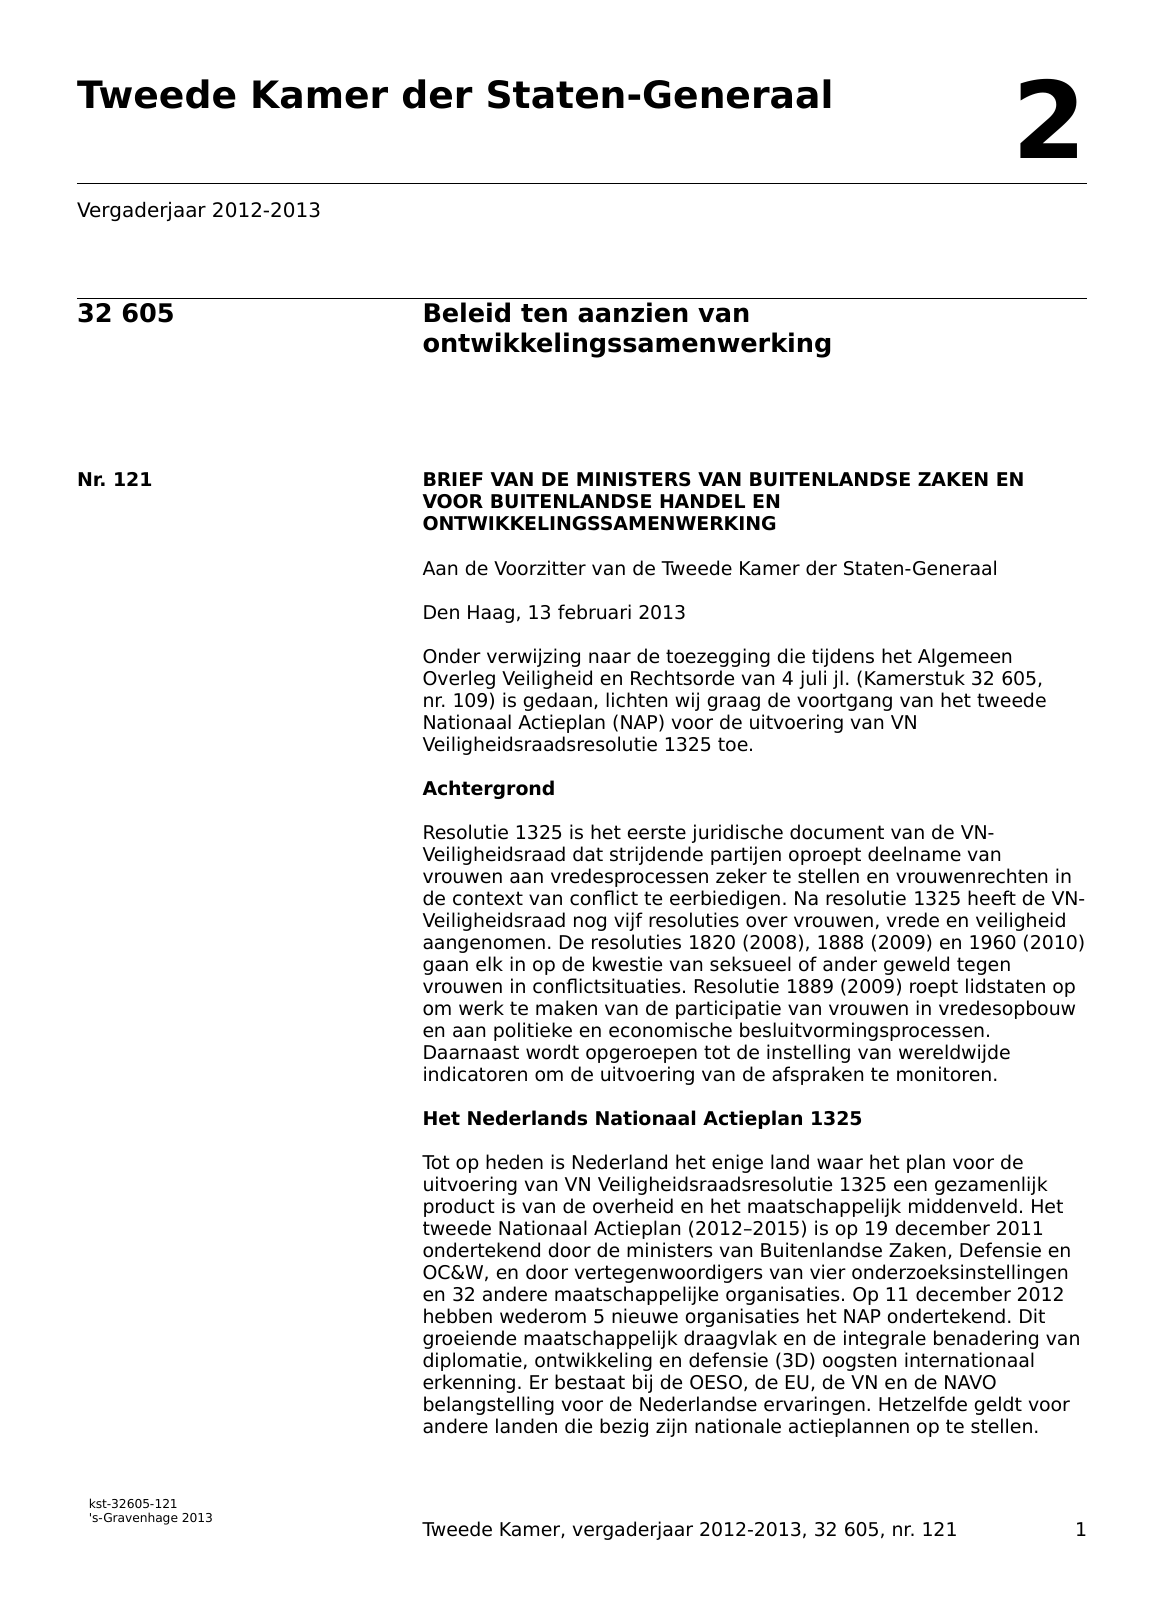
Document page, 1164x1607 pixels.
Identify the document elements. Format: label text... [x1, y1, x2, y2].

table_header 2 [886, 59, 1087, 183]
text 's-Gravenhage 2013 [88, 1511, 323, 1525]
subtitle Achtergrond [422, 778, 1087, 800]
text Tot op heden is Nederland het enige land waar het plan voor de uitvoering van VN Veiligheidsraadsresolutie 1325 een gezamenlijk product is van de overheid en het maatschappelijk middenveld. Het tweede Nationaal Actieplan (2012–2015) is op 19 december 2011 ondertekend door de ministers van Buitenlandse Zaken, Defensie en OC&W, en door vertegenwoordigers van vier onderzoeksinstellingen en 32 andere maatschappelijke organisaties. Op 11 december 2012 hebben wederom 5 nieuwe organisaties het NAP ondertekend. Dit groeiende maatschappelijk draagvlak en de integrale benadering van diplomatie, ontwikkeling en defensie (3D) oogsten internationaal erkenning. Er bestaat bij de OESO, de EU, de VN en de NAVO belangstelling voor de Nederlandse ervaringen. Hetzelfde geldt voor andere landen die bezig zijn nationale actieplannen op te stellen. [422, 1152, 1087, 1438]
table_header Tweede Kamer der Staten-Generaal [77, 59, 886, 183]
text Aan de Voorzitter van de Tweede Kamer der Staten-Generaal [422, 557, 1087, 579]
text kst-32605-121 [88, 1497, 323, 1511]
subtitle Nr. 121 BRIEF VAN DE MINISTERS VAN BUITENLANDSE ZAKEN EN VOOR BUITENLANDSE HANDEL EN ONTWIKKELINGSSAMENWERKING [77, 469, 1087, 535]
table_cell Vergaderjaar 2012-2013 [77, 184, 1087, 298]
text Den Haag, 13 februari 2013 [422, 602, 1087, 624]
text Onder verwijzing naar de toezegging die tijdens het Algemeen Overleg Veiligheid en Rechtsorde van 4 juli jl. (Kamerstuk 32 605, nr. 109) is gedaan, lichten wij graag de voortgang van het tweede Nationaal Actieplan (NAP) voor de uitvoering van VN Veiligheidsraadsresolutie 1325 toe. [422, 646, 1087, 756]
subtitle Het Nederlands Nationaal Actieplan 1325 [422, 1108, 1087, 1130]
text Resolutie 1325 is het eerste juridische document van de VN-Veiligheidsraad dat strijdende partijen oproept deelname van vrouwen aan vredesprocessen zeker te stellen en vrouwenrechten in de context van conflict te eerbiedigen. Na resolutie 1325 heeft de VN-Veiligheidsraad nog vijf resoluties over vrouwen, vrede en veiligheid aangenomen. De resoluties 1820 (2008), 1888 (2009) en 1960 (2010) gaan elk in op de kwestie van seksueel of ander geweld tegen vrouwen in conflictsituaties. Resolutie 1889 (2009) roept lidstaten op om werk te maken van de participatie van vrouwen in vredesopbouw en aan politieke en economische besluitvormingsprocessen. Daarnaast wordt opgeroepen tot de instelling van wereldwijde indicatoren om de uitvoering van de afspraken te monitoren. [422, 822, 1087, 1086]
subtitle 32 605 Beleid ten aanzien van ontwikkelingssamenwerking [77, 299, 1087, 358]
